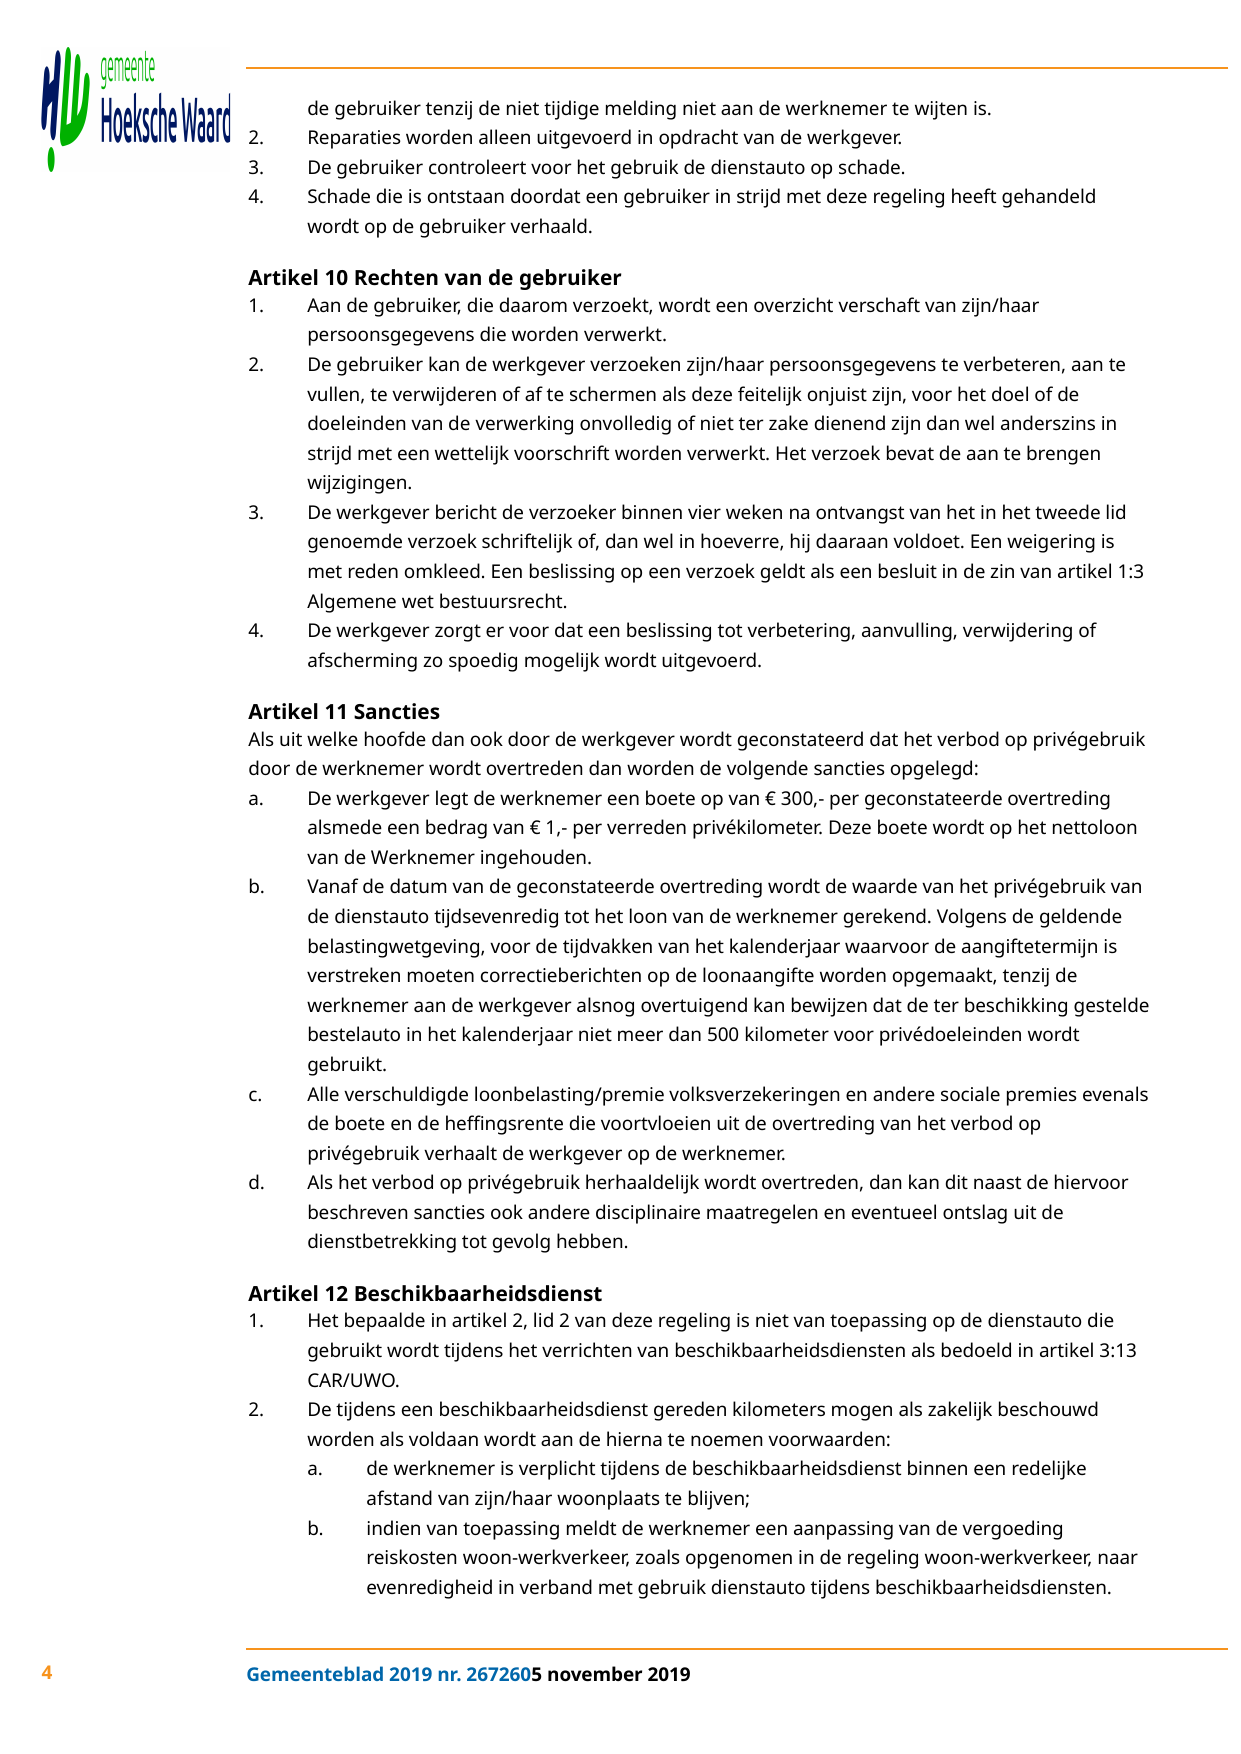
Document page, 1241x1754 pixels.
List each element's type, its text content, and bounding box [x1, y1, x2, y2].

text Artikel 11 Sancties [248, 697, 1152, 726]
list Reparaties worden alleen uitgevoerd in opdracht van de werkgever. [248, 124, 1152, 150]
list de werknemer is verplicht tijdens de beschikbaarheidsdienst binnen een redelijke afstand van zijn/haar woonplaats te blijven; [307, 1456, 1152, 1511]
text Artikel 10 Rechten van de gebruiker [248, 263, 1152, 292]
list De tijdens een beschikbaarheidsdienst gereden kilometers mogen als zakelijk beschouwd worden als voldaan wordt aan de hierna te noemen voorwaarden: [248, 1396, 1152, 1452]
list De gebruiker controleert voor het gebruik de dienstauto op schade. [248, 154, 1152, 180]
list Het bepaalde in artikel 2, lid 2 van deze regeling is niet van toepassing op de dienstauto die gebruikt wordt tijdens het verrichten van beschikbaarheidsdiensten als bedoeld in artikel 3:13 CAR/UWO. [248, 1308, 1152, 1392]
list De werkgever bericht de verzoeker binnen vier weken na ontvangst van het in het tweede lid genoemde verzoek schriftelijk of, dan wel in hoeverre, hij daaraan voldoet. Een weigering is met reden omkleed. Een beslissing op een verzoek geldt als een besluit in de zin van artikel 1:3 Algemene wet bestuursrecht. [248, 499, 1152, 613]
list De gebruiker kan de werkgever verzoeken zijn/haar persoonsgegevens te verbeteren, aan te vullen, te verwijderen of af te schermen als deze feitelijk onjuist zijn, voor het doel of de doeleinden van de verwerking onvolledig of niet ter zake dienend zijn dan wel anderszins in strijd met een wettelijk voorschrift worden verwerkt. Het verzoek bevat de aan te brengen wijzigingen. [248, 351, 1152, 495]
list De werkgever zorgt er voor dat een beslissing tot verbetering, aanvulling, verwijdering of afscherming zo spoedig mogelijk wordt uitgevoerd. [248, 617, 1152, 673]
text Als uit welke hoofde dan ook door de werkgever wordt geconstateerd dat het verbod op privégebruik door de werknemer wordt overtreden dan worden de volgende sancties opgelegd: [248, 726, 1152, 781]
list Aan de gebruiker, die daarom verzoekt, wordt een overzicht verschaft van zijn/haar persoonsgegevens die worden verwerkt. [248, 292, 1152, 347]
list indien van toepassing meldt de werknemer een aanpassing van de vergoeding reiskosten woon-werkverkeer, zoals opgenomen in de regeling woon-werkverkeer, naar evenredigheid in verband met gebruik dienstauto tijdens beschikbaarheidsdiensten. [307, 1515, 1152, 1599]
list Schade die is ontstaan doordat een gebruiker in strijd met deze regeling heeft gehandeld wordt op de gebruiker verhaald. [248, 183, 1152, 239]
list De werkgever legt de werknemer een boete op van € 300,- per geconstateerde overtreding alsmede een bedrag van € 1,- per verreden privékilometer. Deze boete wordt op het nettoloon van de Werknemer ingehouden. [248, 785, 1152, 870]
list Als het verbod op privégebruik herhaaldelijk wordt overtreden, dan kan dit naast de hiervoor beschreven sancties ook andere disciplinaire maatregelen en eventueel ontslag uit de dienstbetrekking tot gevolg hebben. [248, 1169, 1152, 1254]
list de gebruiker tenzij de niet tijdige melding niet aan de werknemer te wijten is. [248, 95, 1152, 121]
list Vanaf de datum van de geconstateerde overtreding wordt de waarde van het privégebruik van de dienstauto tijdsevenredig tot het loon van de werknemer gerekend. Volgens de geldende belastingwetgeving, voor de tijdvakken van het kalenderjaar waarvoor de aangiftetermijn is verstreken moeten correctieberichten op de loonaangifte worden opgemaakt, tenzij de werknemer aan de werkgever alsnog overtuigend kan bewijzen dat de ter beschikking gestelde bestelauto in het kalenderjaar niet meer dan 500 kilometer voor privédoeleinden wordt gebruikt. [248, 874, 1152, 1077]
text Artikel 12 Beschikbaarheidsdienst [248, 1279, 1152, 1308]
picture [41, 47, 231, 172]
list Alle verschuldigde loonbelasting/premie volksverzekeringen en andere sociale premies evenals de boete en de heffingsrente die voortvloeien uit de overtreding van het verbod op privégebruik verhaalt de werkgever op de werknemer. [248, 1081, 1152, 1166]
